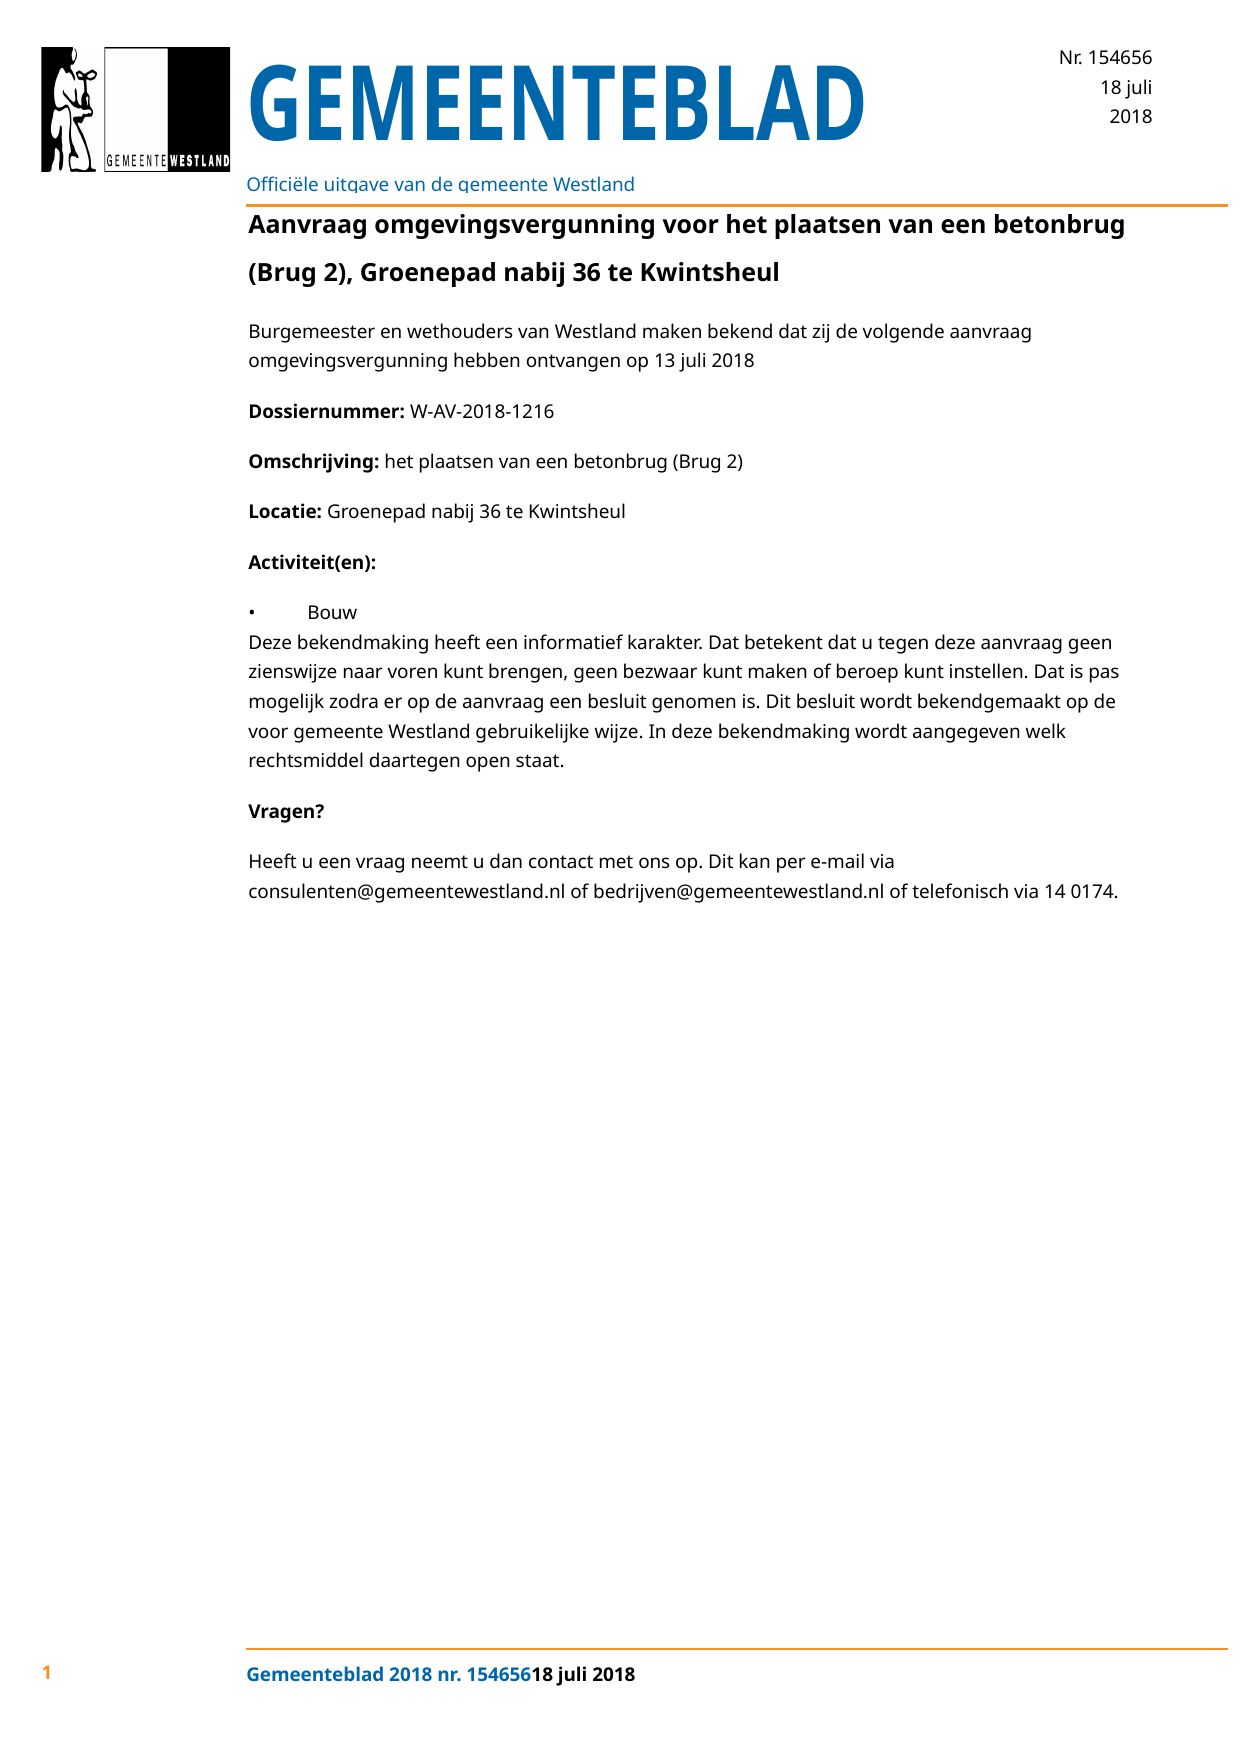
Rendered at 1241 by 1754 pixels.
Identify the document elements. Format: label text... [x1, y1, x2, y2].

text Aanvraag omgevingsvergunning voor het plaatsen van een betonbrug (Brug 2), Groenepad nabij 36 te Kwintsheul [248, 207, 1152, 288]
text Omschrijving: het plaatsen van een betonbrug (Brug 2) [248, 448, 1152, 474]
list Bouw [248, 599, 1152, 625]
text Locatie: Groenepad nabij 36 te Kwintsheul [248, 499, 1152, 524]
text Vragen? [248, 798, 1152, 824]
text Activiteit(en): [248, 549, 1152, 575]
text Heeft u een vraag neemt u dan contact met ons op. Dit kan per e-mail via consulenten@gemeentewestland.nl of bedrijven@gemeentewestland.nl of telefonisch via 14 0174. [248, 848, 1152, 904]
text Dossiernummer: W-AV-2018-1216 [248, 398, 1152, 424]
text Deze bekendmaking heeft een informatief karakter. Dat betekent dat u tegen deze aanvraag geen zienswijze naar voren kunt brengen, geen bezwaar kunt maken of beroep kunt instellen. Dat is pas mogelijk zodra er op de aanvraag een besluit genomen is. Dit besluit wordt bekendgemaakt op de voor gemeente Westland gebruikelijke wijze. In deze bekendmaking wordt aangegeven welk rechtsmiddel daartegen open staat. [248, 629, 1152, 773]
picture [41, 47, 231, 172]
text Burgemeester en wethouders van Westland maken bekend dat zij de volgende aanvraag omgevingsvergunning hebben ontvangen op 13 juli 2018 [248, 318, 1152, 373]
